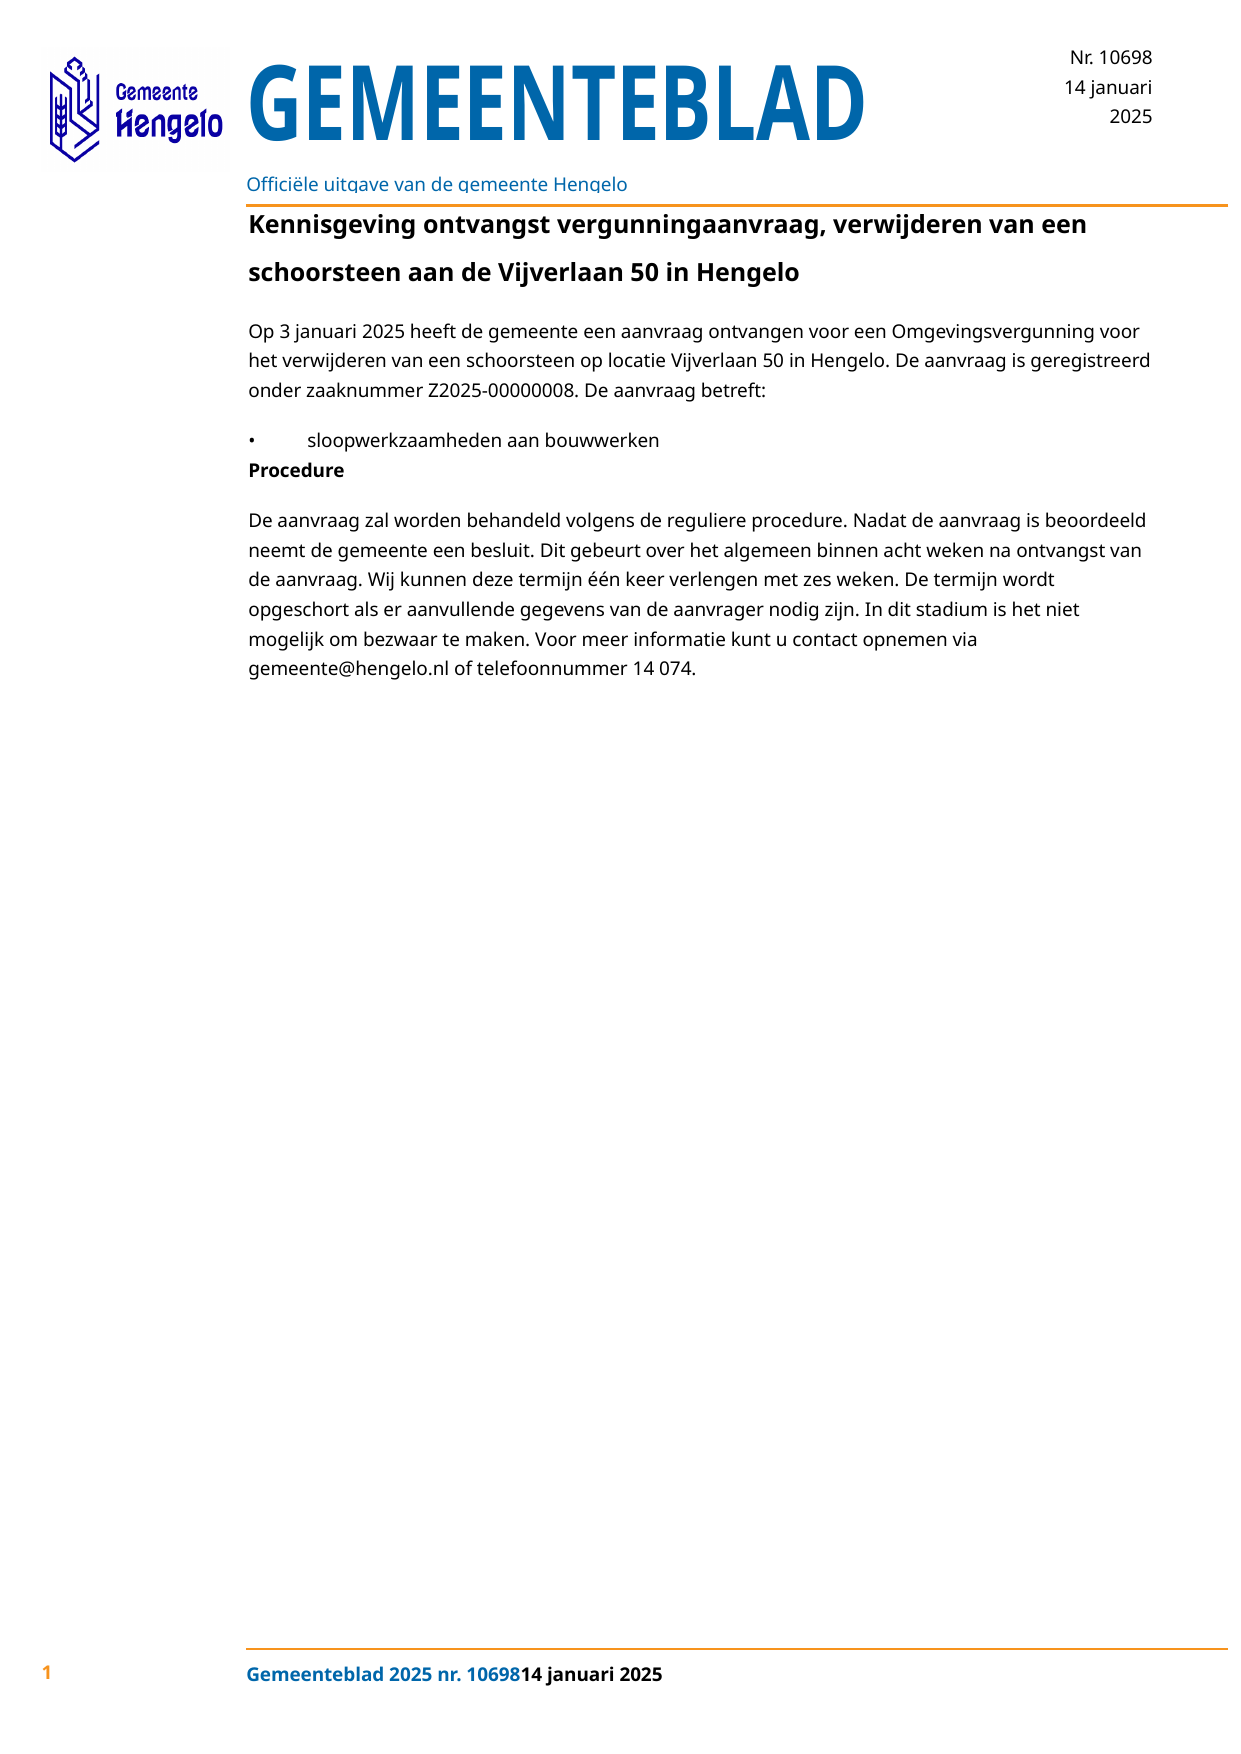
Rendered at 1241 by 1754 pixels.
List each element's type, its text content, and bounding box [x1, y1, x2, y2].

text Kennisgeving ontvangst vergunningaanvraag, verwijderen van een schoorsteen aan de Vijverlaan 50 in Hengelo [248, 207, 1152, 288]
text Procedure [248, 457, 1152, 483]
picture [41, 47, 231, 172]
text Op 3 januari 2025 heeft de gemeente een aanvraag ontvangen voor een Omgevingsvergunning voor het verwijderen van een schoorsteen op locatie Vijverlaan 50 in Hengelo. De aanvraag is geregistreerd onder zaaknummer Z2025-00000008. De aanvraag betreft: [248, 318, 1152, 403]
list sloopwerkzaamheden aan bouwwerken [248, 427, 1152, 453]
text De aanvraag zal worden behandeld volgens de reguliere procedure. Nadat de aanvraag is beoordeeld neemt de gemeente een besluit. Dit gebeurt over het algemeen binnen acht weken na ontvangst van de aanvraag. Wij kunnen deze termijn één keer verlengen met zes weken. De termijn wordt opgeschort als er aanvullende gegevens van de aanvrager nodig zijn. In dit stadium is het niet mogelijk om bezwaar te maken. Voor meer informatie kunt u contact opnemen via gemeente@hengelo.nl of telefoonnummer 14 074. [248, 507, 1152, 681]
